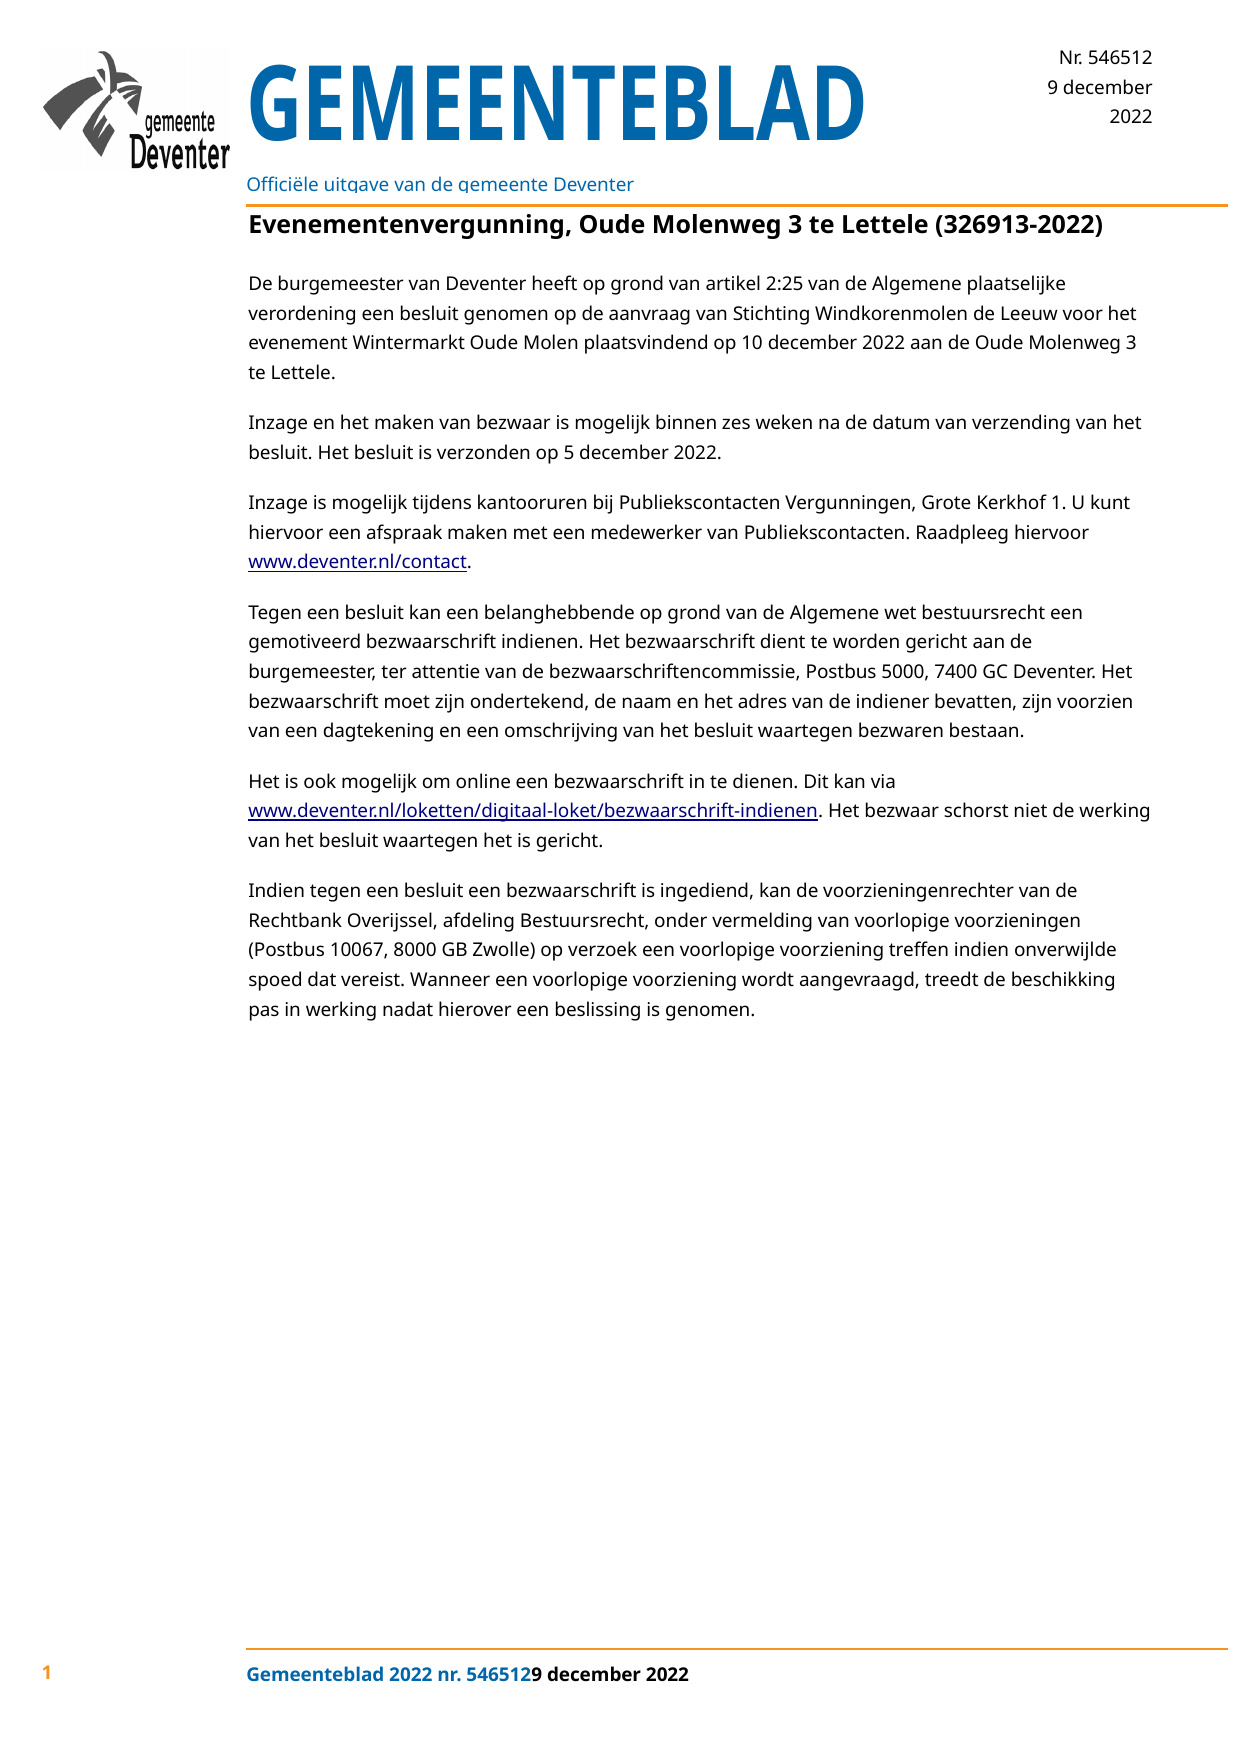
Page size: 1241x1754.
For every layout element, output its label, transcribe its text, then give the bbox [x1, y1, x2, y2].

text Inzage en het maken van bezwaar is mogelijk binnen zes weken na de datum van verzending van het besluit. Het besluit is verzonden op 5 december 2022. [248, 409, 1152, 465]
text Evenementenvergunning, Oude Molenweg 3 te Lettele (326913-2022) [248, 207, 1152, 241]
text Indien tegen een besluit een bezwaarschrift is ingediend, kan de voorzieningenrechter van de Rechtbank Overijssel, afdeling Bestuursrecht, onder vermelding van voorlopige voorzieningen (Postbus 10067, 8000 GB Zwolle) op verzoek een voorlopige voorziening treffen indien onverwijlde spoed dat vereist. Wanneer een voorlopige voorziening wordt aangevraagd, treedt de beschikking pas in werking nadat hierover een beslissing is genomen. [248, 877, 1152, 1021]
picture [41, 47, 231, 172]
text Het is ook mogelijk om online een bezwaarschrift in te dienen. Dit kan via www.deventer.nl/loketten/digitaal-loket/bezwaarschrift-indienen. Het bezwaar schorst niet de werking van het besluit waartegen het is gericht. [248, 768, 1152, 853]
text De burgemeester van Deventer heeft op grond van artikel 2:25 van de Algemene plaatselijke verordening een besluit genomen op de aanvraag van Stichting Windkorenmolen de Leeuw voor het evenement Wintermarkt Oude Molen plaatsvindend op 10 december 2022 aan de Oude Molenweg 3 te Lettele. [248, 270, 1152, 385]
text Inzage is mogelijk tijdens kantooruren bij Publiekscontacten Vergunningen, Grote Kerkhof 1. U kunt hiervoor een afspraak maken met een medewerker van Publiekscontacten. Raadpleeg hiervoor www.deventer.nl/contact. [248, 489, 1152, 574]
text Tegen een besluit kan een belanghebbende op grond van de Algemene wet bestuursrecht een gemotiveerd bezwaarschrift indienen. Het bezwaarschrift dient te worden gericht aan de burgemeester, ter attentie van de bezwaarschriftencommissie, Postbus 5000, 7400 GC Deventer. Het bezwaarschrift moet zijn ondertekend, de naam en het adres van de indiener bevatten, zijn voorzien van een dagtekening en een omschrijving van het besluit waartegen bezwaren bestaan. [248, 599, 1152, 743]
